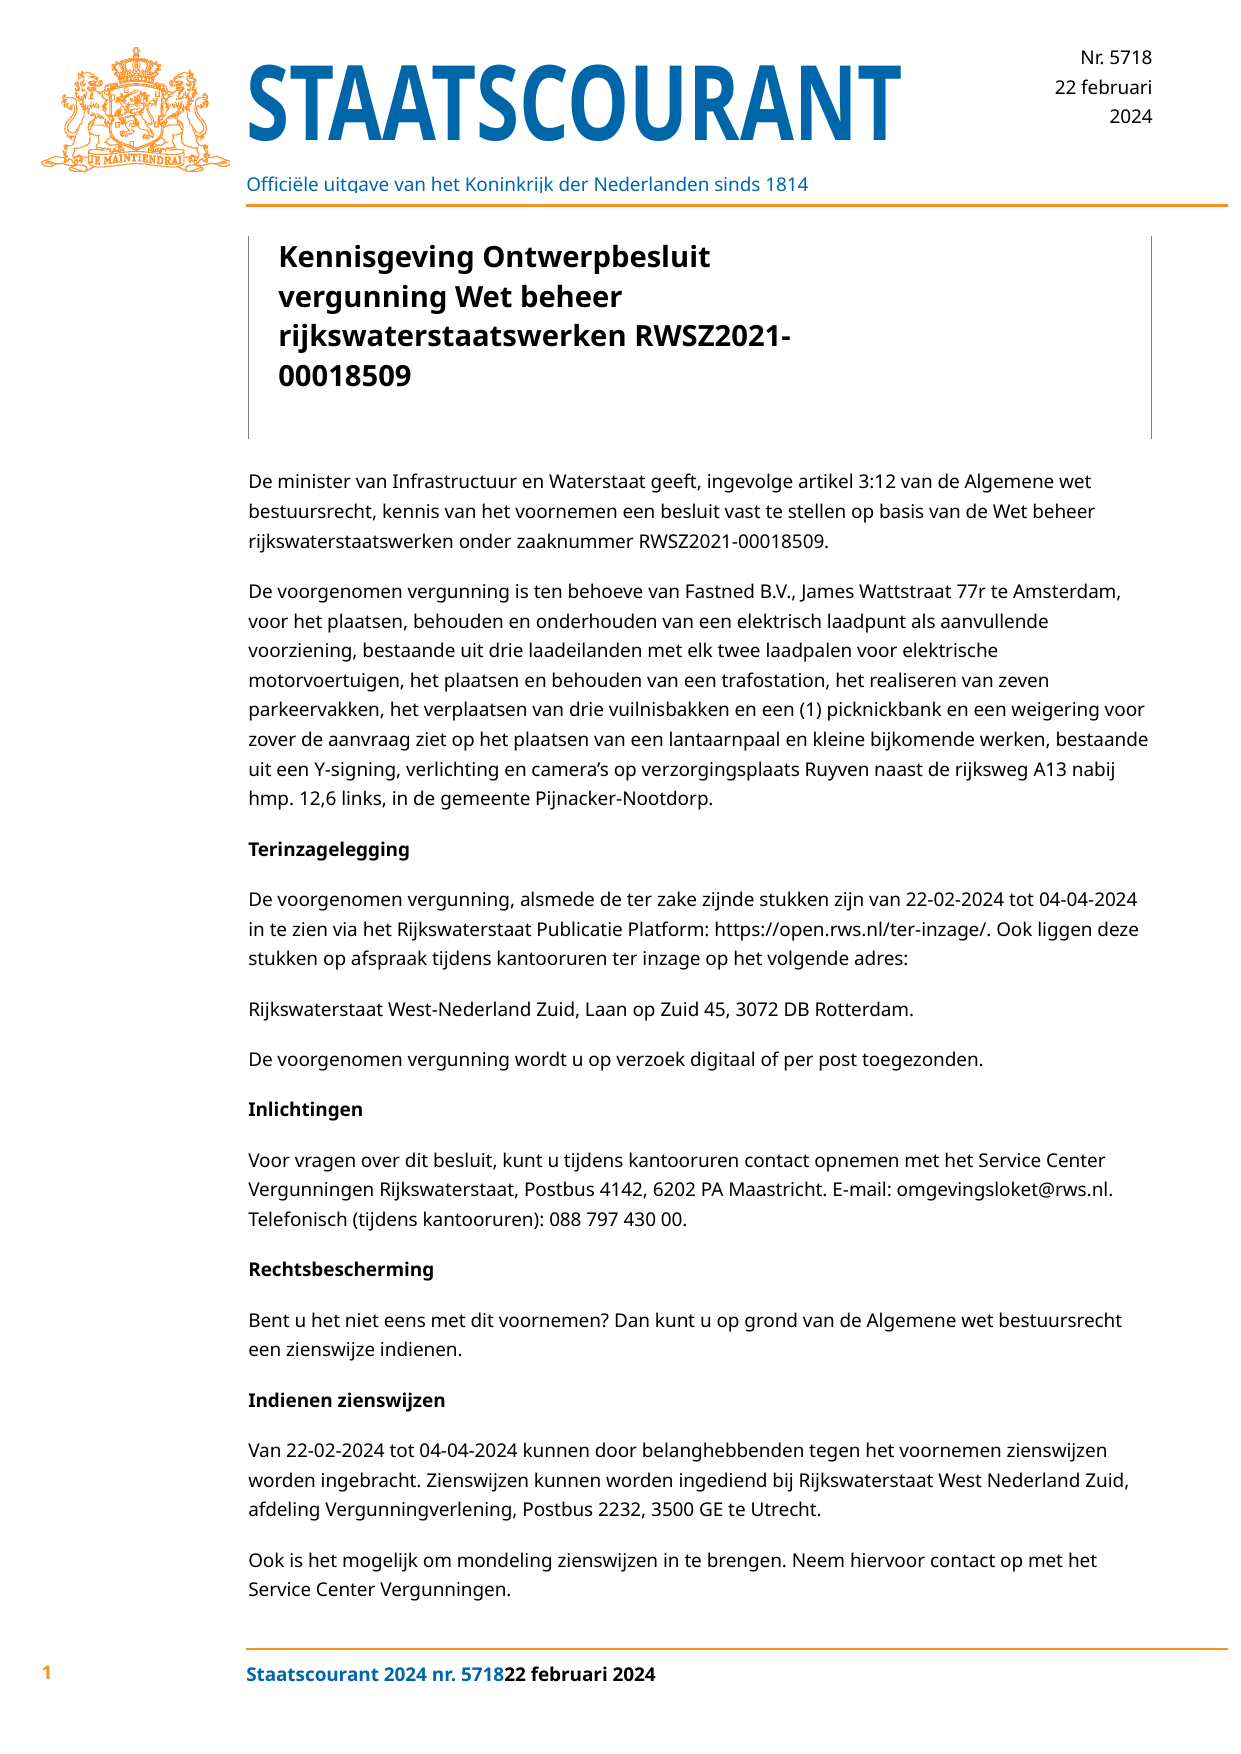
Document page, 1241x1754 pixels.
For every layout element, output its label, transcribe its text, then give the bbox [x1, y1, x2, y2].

text Rechtsbescherming [248, 1257, 1152, 1282]
text Bent u het niet eens met dit voornemen? Dan kunt u op grond van de Algemene wet bestuursrecht een zienswijze indienen. [248, 1307, 1152, 1362]
picture [41, 47, 231, 172]
text Indienen zienswijzen [248, 1387, 1152, 1413]
table_header [1090, 236, 1151, 413]
text De voorgenomen vergunning is ten behoeve van Fastned B.V., James Wattstraat 77r te Amsterdam, voor het plaatsen, behouden en onderhouden van een elektrisch laadpunt als aanvullende voorziening, bestaande uit drie laadeilanden met elk twee laadpalen voor elektrische motorvoertuigen, het plaatsen en behouden van een trafostation, het realiseren van zeven parkeervakken, het verplaatsen van drie vuilnisbakken en een (1) picknickbank en een weigering voor zover de aanvraag ziet op het plaatsen van een lantaarnpaal en kleine bijkomende werken, bestaande uit een Y-signing, verlichting en camera’s op verzorgingsplaats Ruyven naast de rijksweg A13 nabij hmp. 12,6 links, in de gemeente Pijnacker-Nootdorp. [248, 578, 1152, 811]
text Van 22-02-2024 tot 04-04-2024 kunnen door belanghebbenden tegen het voornemen zienswijzen worden ingebracht. Zienswijzen kunnen worden ingediend bij Rijkswaterstaat West Nederland Zuid, afdeling Vergunningverlening, Postbus 2232, 3500 GE te Utrecht. [248, 1437, 1152, 1522]
text De voorgenomen vergunning, alsmede de ter zake zijnde stukken zijn van 22-02-2024 tot 04-04-2024 in te zien via het Rijkswaterstaat Publicatie Platform: https://open.rws.nl/ter-inzage/. Ook liggen deze stukken op afspraak tijdens kantooruren ter inzage op het volgende adres: [248, 886, 1152, 971]
picture [912, 236, 1090, 414]
table_header Kennisgeving Ontwerpbesluit vergunning Wet beheer rijkswaterstaatswerken RWSZ2021-00018509 [249, 236, 850, 439]
text Terinzagelegging [248, 836, 1152, 861]
text Rijkswaterstaat West-Nederland Zuid, Laan op Zuid 45, 3072 DB Rotterdam. [248, 996, 1152, 1021]
text Inlichtingen [248, 1097, 1152, 1122]
text De minister van Infrastructuur en Waterstaat geeft, ingevolge artikel 3:12 van de Algemene wet bestuursrecht, kennis van het voornemen een besluit vast te stellen op basis van de Wet beheer rijkswaterstaatswerken onder zaaknummer RWSZ2021-00018509. [248, 469, 1152, 553]
text Voor vragen over dit besluit, kunt u tijdens kantooruren contact opnemen met het Service Center Vergunningen Rijkswaterstaat, Postbus 4142, 6202 PA Maastricht. E-mail: omgevingsloket@rws.nl. Telefonisch (tijdens kantooruren): 088 797 430 00. [248, 1147, 1152, 1232]
table_header [850, 236, 912, 413]
table_header [850, 414, 1151, 439]
text Ook is het mogelijk om mondeling zienswijzen in te brengen. Neem hiervoor contact op met het Service Center Vergunningen. [248, 1547, 1152, 1602]
text De voorgenomen vergunning wordt u op verzoek digitaal of per post toegezonden. [248, 1046, 1152, 1072]
